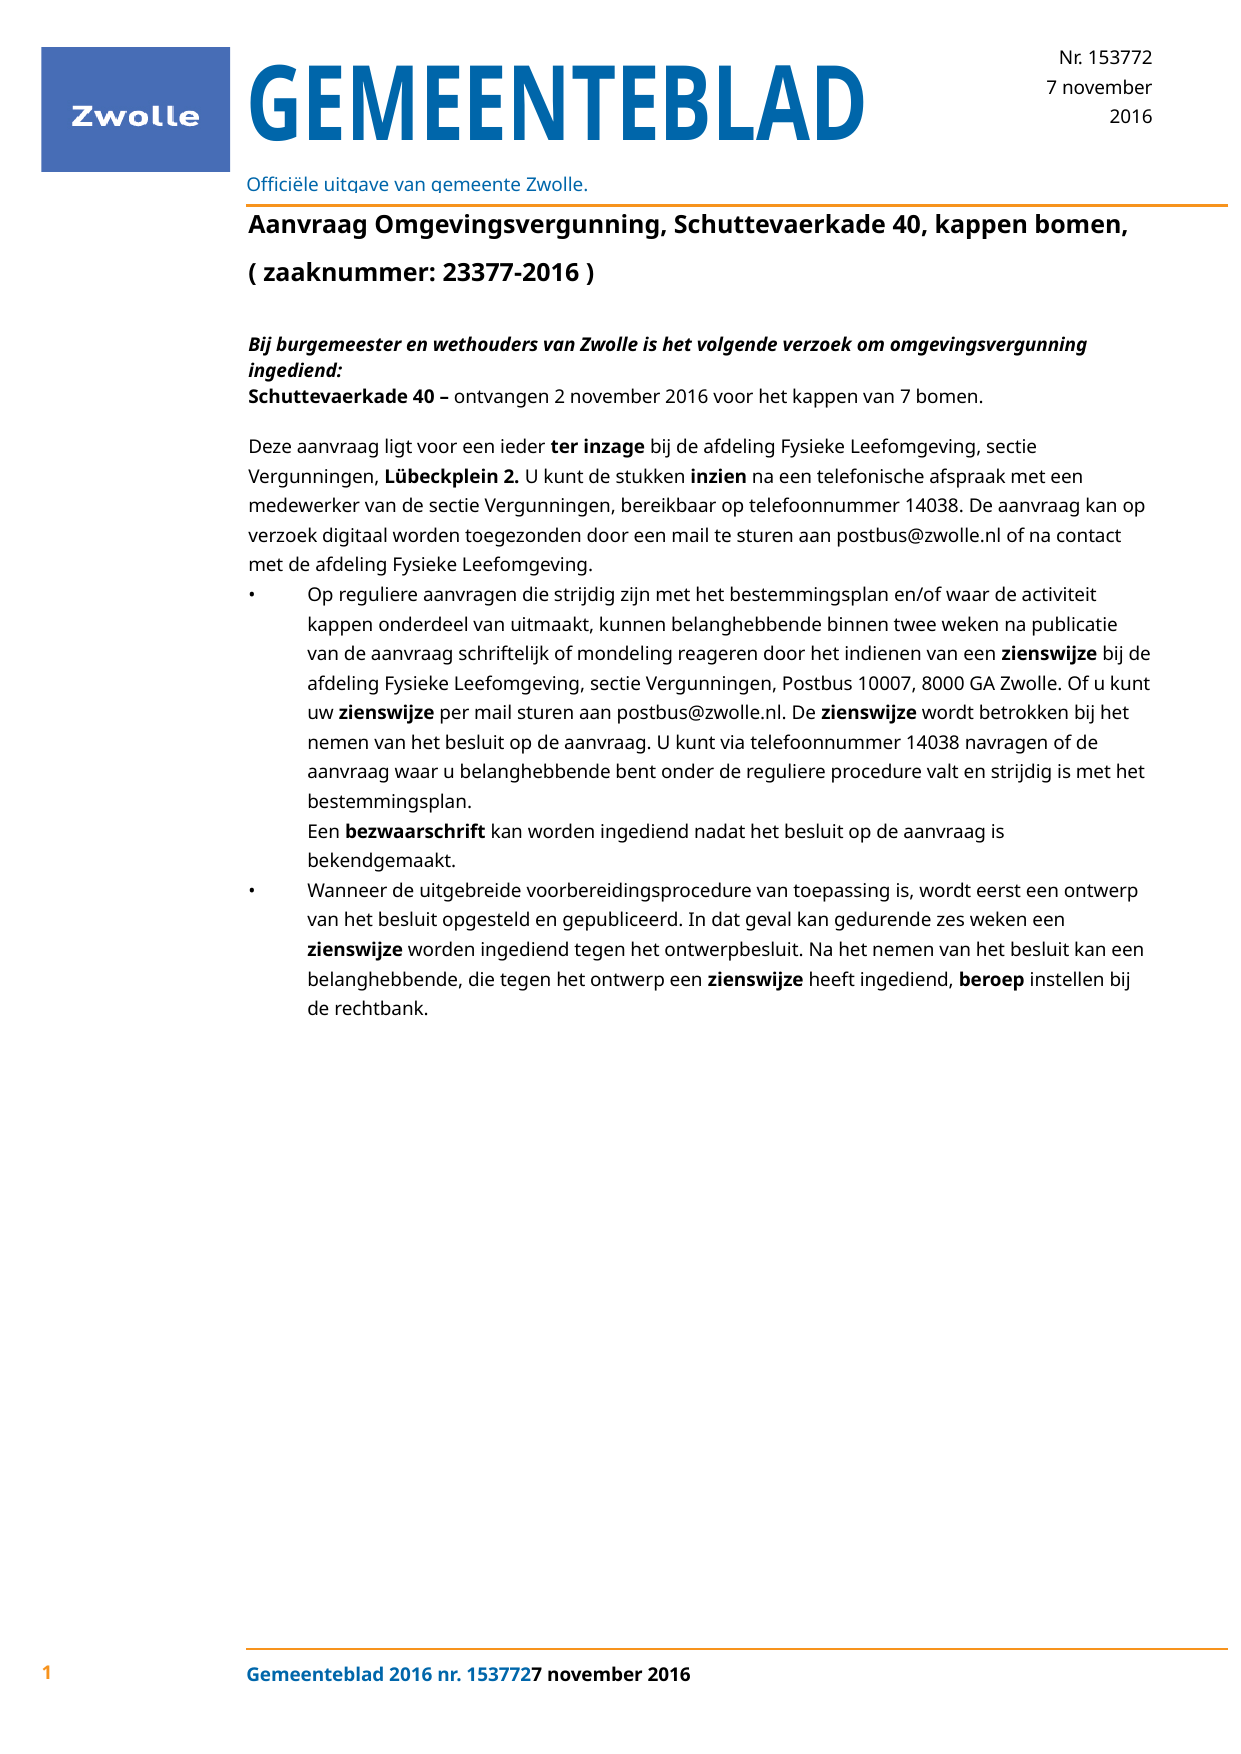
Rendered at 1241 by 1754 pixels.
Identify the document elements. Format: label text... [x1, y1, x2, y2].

text Schuttevaerkade 40 – ontvangen 2 november 2016 voor het kappen van 7 bomen. [248, 383, 1152, 409]
text Deze aanvraag ligt voor een ieder ter inzage bij de afdeling Fysieke Leefomgeving, sectie Vergunningen, Lübeckplein 2. U kunt de stukken inzien na een telefonische afspraak met een medewerker van de sectie Vergunningen, bereikbaar op telefoonnummer 14038. De aanvraag kan op verzoek digitaal worden toegezonden door een mail te sturen aan postbus@zwolle.nl of na contact met de afdeling Fysieke Leefomgeving. [248, 433, 1152, 577]
text Bij burgemeester en wethouders van Zwolle is het volgende verzoek om omgevingsvergunning ingediend: [248, 331, 1152, 383]
picture [41, 47, 231, 172]
list Wanneer de uitgebreide voorbereidingsprocedure van toepassing is, wordt eerst een ontwerp van het besluit opgesteld en gepubliceerd. In dat geval kan gedurende zes weken een zienswijze worden ingediend tegen het ontwerpbesluit. Na het nemen van het besluit kan een belanghebbende, die tegen het ontwerp een zienswijze heeft ingediend, beroep instellen bij de rechtbank. [248, 877, 1152, 1021]
list Een bezwaarschrift kan worden ingediend nadat het besluit op de aanvraag is bekendgemaakt. [248, 818, 1152, 873]
text Aanvraag Omgevingsvergunning, Schuttevaerkade 40, kappen bomen, ( zaaknummer: 23377-2016 ) [248, 207, 1152, 288]
list Op reguliere aanvragen die strijdig zijn met het bestemmingsplan en/of waar de activiteit kappen onderdeel van uitmaakt, kunnen belanghebbende binnen twee weken na publicatie van de aanvraag schriftelijk of mondeling reageren door het indienen van een zienswijze bij de afdeling Fysieke Leefomgeving, sectie Vergunningen, Postbus 10007, 8000 GA Zwolle. Of u kunt uw zienswijze per mail sturen aan postbus@zwolle.nl. De zienswijze wordt betrokken bij het nemen van het besluit op de aanvraag. U kunt via telefoonnummer 14038 navragen of de aanvraag waar u belanghebbende bent onder de reguliere procedure valt en strijdig is met het bestemmingsplan. [248, 581, 1152, 814]
